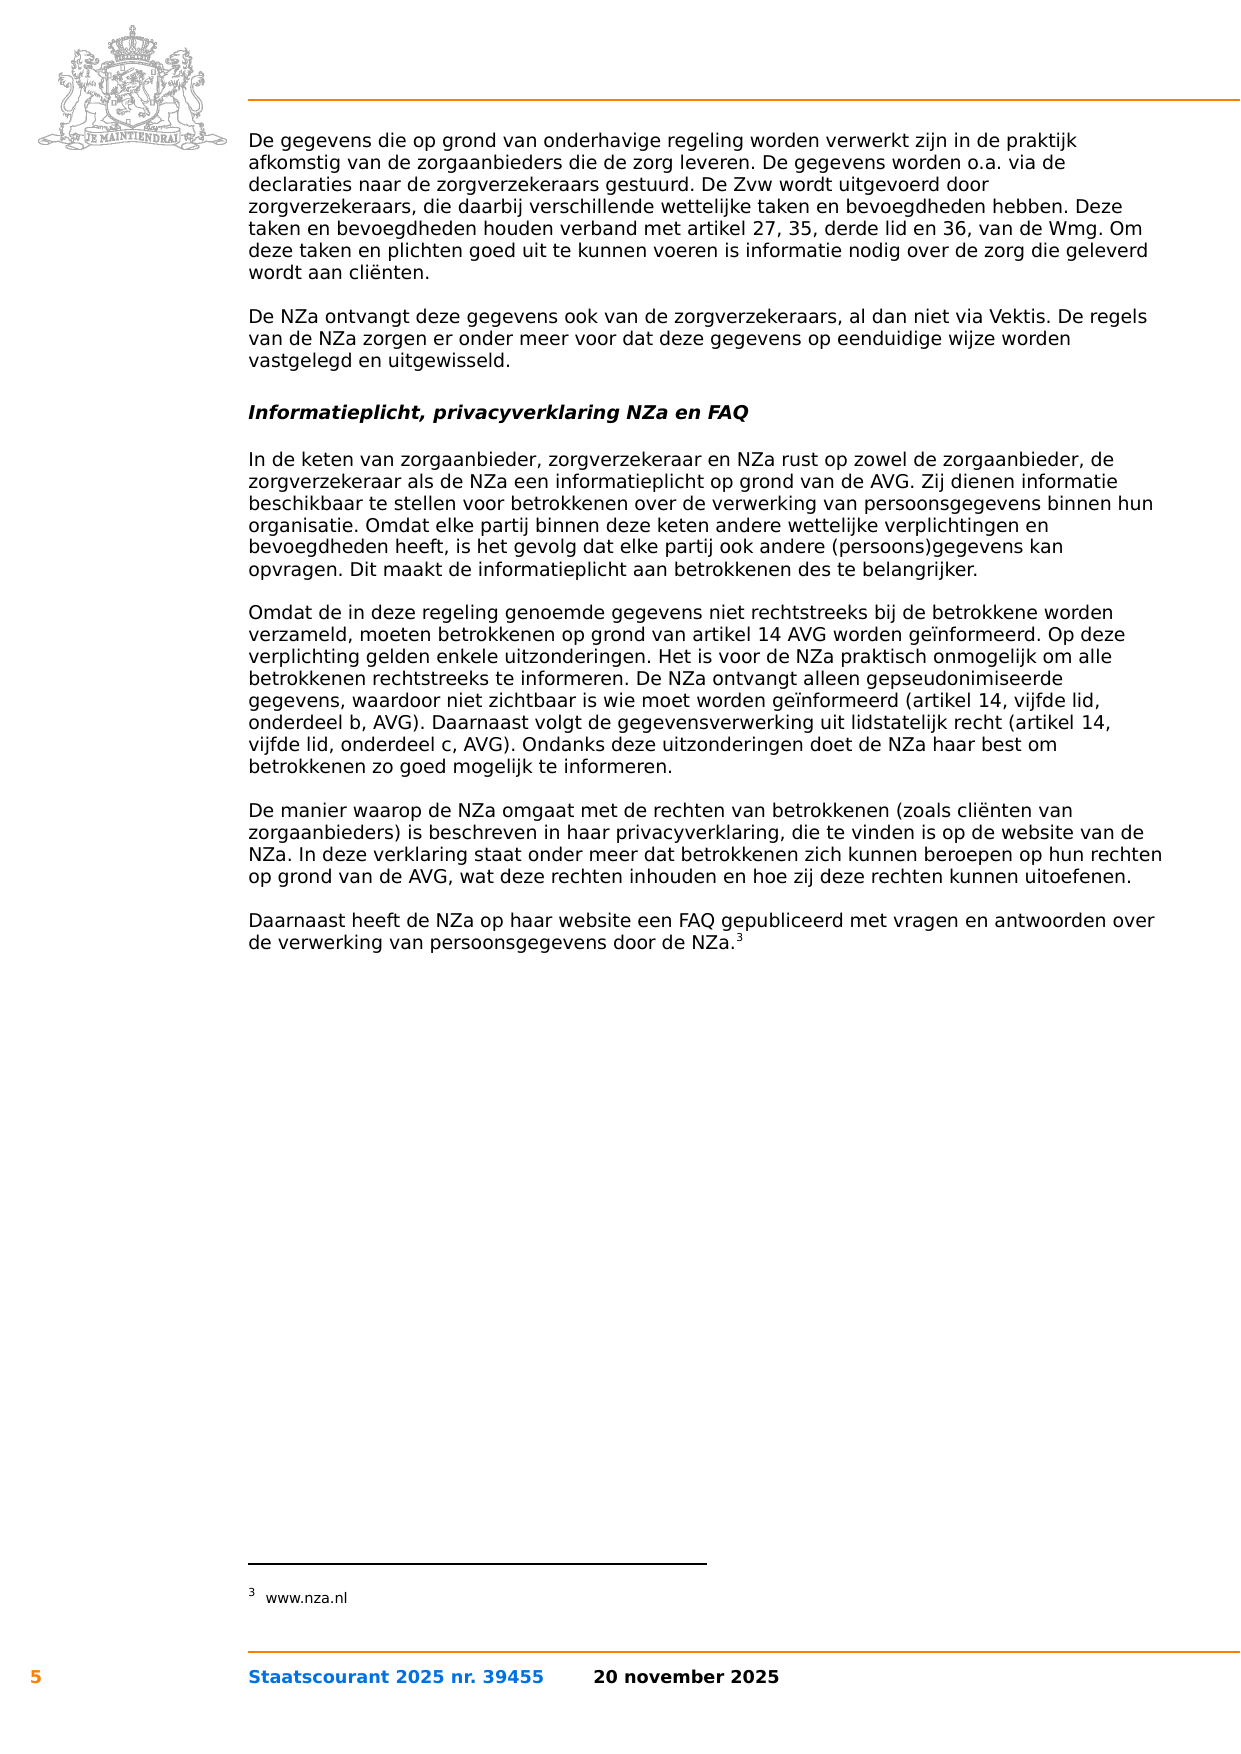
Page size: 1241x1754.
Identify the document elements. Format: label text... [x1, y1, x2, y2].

text De NZa ontvangt deze gegevens ook van de zorgverzekeraars, al dan niet via Vektis. De regels van de NZa zorgen er onder meer voor dat deze gegevens op eenduidige wijze worden vastgelegd en uitgewisseld. [248, 306, 1163, 372]
text Omdat de in deze regeling genoemde gegevens niet rechtstreeks bij de betrokkene worden verzameld, moeten betrokkenen op grond van artikel 14 AVG worden geïnformeerd. Op deze verplichting gelden enkele uitzonderingen. Het is voor de NZa praktisch onmogelijk om alle betrokkenen rechtstreeks te informeren. De NZa ontvangt alleen gepseudonimiseerde gegevens, waardoor niet zichtbaar is wie moet worden geïnformeerd (artikel 14, vijfde lid, onderdeel b, AVG). Daarnaast volgt de gegevensverwerking uit lidstatelijk recht (artikel 14, vijfde lid, onderdeel c, AVG). Ondanks deze uitzonderingen doet de NZa haar best om betrokkenen zo goed mogelijk te informeren. [248, 602, 1163, 778]
text www.nza.nl [248, 1586, 1163, 1608]
subtitle Informatieplicht, privacyverklaring NZa en FAQ [248, 402, 1163, 423]
text De manier waarop de NZa omgaat met de rechten van betrokkenen (zoals cliënten van zorgaanbieders) is beschreven in haar privacyverklaring, die te vinden is op de website van de NZa. In deze verklaring staat onder meer dat betrokkenen zich kunnen beroepen op hun rechten op grond van de AVG, wat deze rechten inhouden en hoe zij deze rechten kunnen uitoefenen. [248, 800, 1163, 888]
text In de keten van zorgaanbieder, zorgverzekeraar en NZa rust op zowel de zorgaanbieder, de zorgverzekeraar als de NZa een informatieplicht op grond van de AVG. Zij dienen informatie beschikbaar te stellen voor betrokkenen over de verwerking van persoonsgegevens binnen hun organisatie. Omdat elke partij binnen deze keten andere wettelijke verplichtingen en bevoegdheden heeft, is het gevolg dat elke partij ook andere (persoons)gegevens kan opvragen. Dit maakt de informatieplicht aan betrokkenen des te belangrijker. [248, 448, 1163, 580]
picture [38, 25, 227, 150]
text Daarnaast heeft de NZa op haar website een FAQ gepubliceerd met vragen en antwoorden over de verwerking van persoonsgegevens door de NZa. [248, 910, 1163, 954]
text De gegevens die op grond van onderhavige regeling worden verwerkt zijn in de praktijk afkomstig van de zorgaanbieders die de zorg leveren. De gegevens worden o.a. via de declaraties naar de zorgverzekeraars gestuurd. De Zvw wordt uitgevoerd door zorgverzekeraars, die daarbij verschillende wettelijke taken en bevoegdheden hebben. Deze taken en bevoegdheden houden verband met artikel 27, 35, derde lid en 36, van de Wmg. Om deze taken en plichten goed uit te kunnen voeren is informatie nodig over de zorg die geleverd wordt aan cliënten. [248, 130, 1163, 284]
